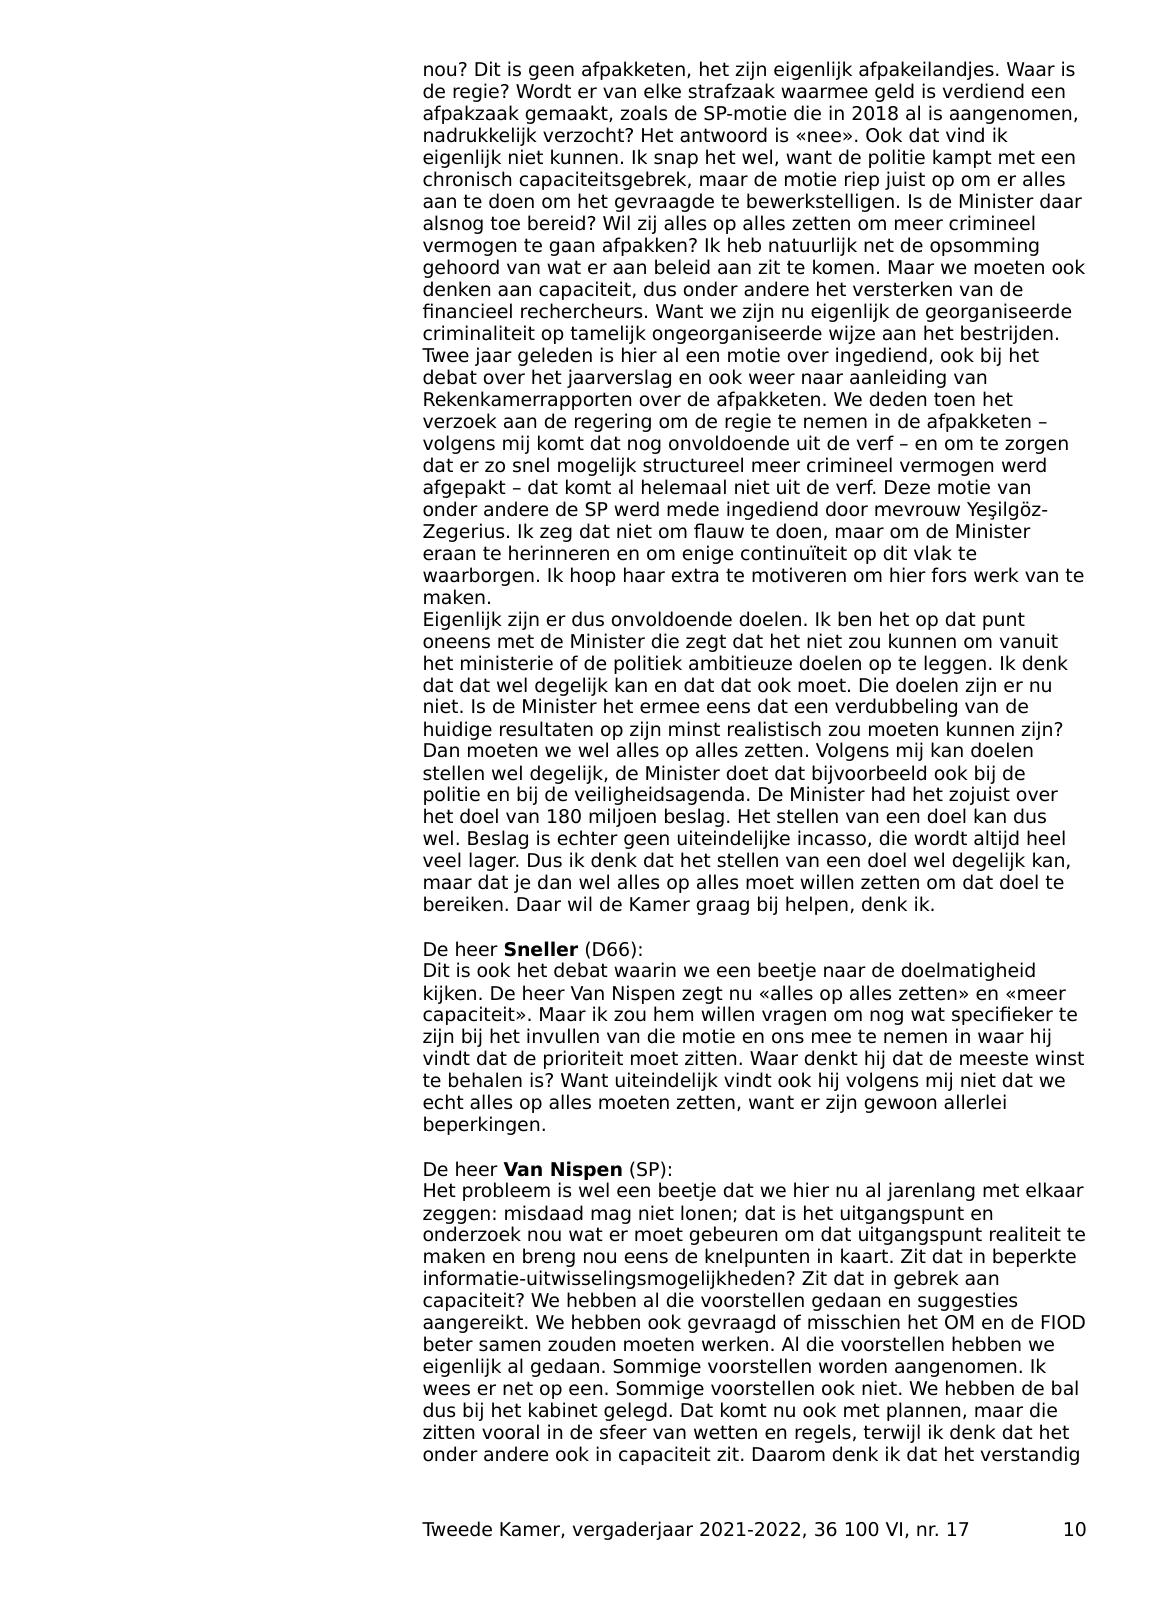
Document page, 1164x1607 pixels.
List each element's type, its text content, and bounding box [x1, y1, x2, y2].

text Dit is ook het debat waarin we een beetje naar de doelmatigheid kijken. De heer Van Nispen zegt nu «alles op alles zetten» en «meer capaciteit». Maar ik zou hem willen vragen om nog wat specifieker te zijn bij het invullen van die motie en ons mee te nemen in waar hij vindt dat de prioriteit moet zitten. Waar denkt hij dat de meeste winst te behalen is? Want uiteindelijk vindt ook hij volgens mij niet dat we echt alles op alles moeten zetten, want er zijn gewoon allerlei beperkingen. [422, 960, 1087, 1136]
text nou? Dit is geen afpakketen, het zijn eigenlijk afpakeilandjes. Waar is de regie? Wordt er van elke strafzaak waarmee geld is verdiend een afpakzaak gemaakt, zoals de SP-motie die in 2018 al is aangenomen, nadrukkelijk verzocht? Het antwoord is «nee». Ook dat vind ik eigenlijk niet kunnen. Ik snap het wel, want de politie kampt met een chronisch capaciteitsgebrek, maar de motie riep juist op om er alles aan te doen om het gevraagde te bewerkstelligen. Is de Minister daar alsnog toe bereid? Wil zij alles op alles zetten om meer crimineel vermogen te gaan afpakken? Ik heb natuurlijk net de opsomming gehoord van wat er aan beleid aan zit te komen. Maar we moeten ook denken aan capaciteit, dus onder andere het versterken van de financieel rechercheurs. Want we zijn nu eigenlijk de georganiseerde criminaliteit op tamelijk ongeorganiseerde wijze aan het bestrijden. [422, 59, 1087, 345]
text Het probleem is wel een beetje dat we hier nu al jarenlang met elkaar zeggen: misdaad mag niet lonen; dat is het uitgangspunt en onderzoek nou wat er moet gebeuren om dat uitgangspunt realiteit te maken en breng nou eens de knelpunten in kaart. Zit dat in beperkte informatie-uitwisselingsmogelijkheden? Zit dat in gebrek aan capaciteit? We hebben al die voorstellen gedaan en suggesties aangereikt. We hebben ook gevraagd of misschien het OM en de FIOD beter samen zouden moeten werken. Al die voorstellen hebben we eigenlijk al gedaan. Sommige voorstellen worden aangenomen. Ik wees er net op een. Sommige voorstellen ook niet. We hebben de bal dus bij het kabinet gelegd. Dat komt nu ook met plannen, maar die zitten vooral in de sfeer van wetten en regels, terwijl ik denk dat het onder andere ook in capaciteit zit. Daarom denk ik dat het verstandig [422, 1180, 1087, 1466]
text Twee jaar geleden is hier al een motie over ingediend, ook bij het debat over het jaarverslag en ook weer naar aanleiding van Rekenkamerrapporten over de afpakketen. We deden toen het verzoek aan de regering om de regie te nemen in de afpakketen – volgens mij komt dat nog onvoldoende uit de verf – en om te zorgen dat er zo snel mogelijk structureel meer crimineel vermogen werd afgepakt – dat komt al helemaal niet uit de verf. Deze motie van onder andere de SP werd mede ingediend door mevrouw Yeşilgöz-Zegerius. Ik zeg dat niet om flauw te doen, maar om de Minister eraan te herinneren en om enige continuïteit op dit vlak te waarborgen. Ik hoop haar extra te motiveren om hier fors werk van te maken. [422, 345, 1087, 608]
text Eigenlijk zijn er dus onvoldoende doelen. Ik ben het op dat punt oneens met de Minister die zegt dat het niet zou kunnen om vanuit het ministerie of de politiek ambitieuze doelen op te leggen. Ik denk dat dat wel degelijk kan en dat dat ook moet. Die doelen zijn er nu niet. Is de Minister het ermee eens dat een verdubbeling van de huidige resultaten op zijn minst realistisch zou moeten kunnen zijn? Dan moeten we wel alles op alles zetten. Volgens mij kan doelen stellen wel degelijk, de Minister doet dat bijvoorbeeld ook bij de politie en bij de veiligheidsagenda. De Minister had het zojuist over het doel van 180 miljoen beslag. Het stellen van een doel kan dus wel. Beslag is echter geen uiteindelijke incasso, die wordt altijd heel veel lager. Dus ik denk dat het stellen van een doel wel degelijk kan, maar dat je dan wel alles op alles moet willen zetten om dat doel te bereiken. Daar wil de Kamer graag bij helpen, denk ik. [422, 608, 1087, 916]
text De heer Sneller (D66): [422, 938, 1087, 960]
text De heer Van Nispen (SP): [422, 1158, 1087, 1180]
